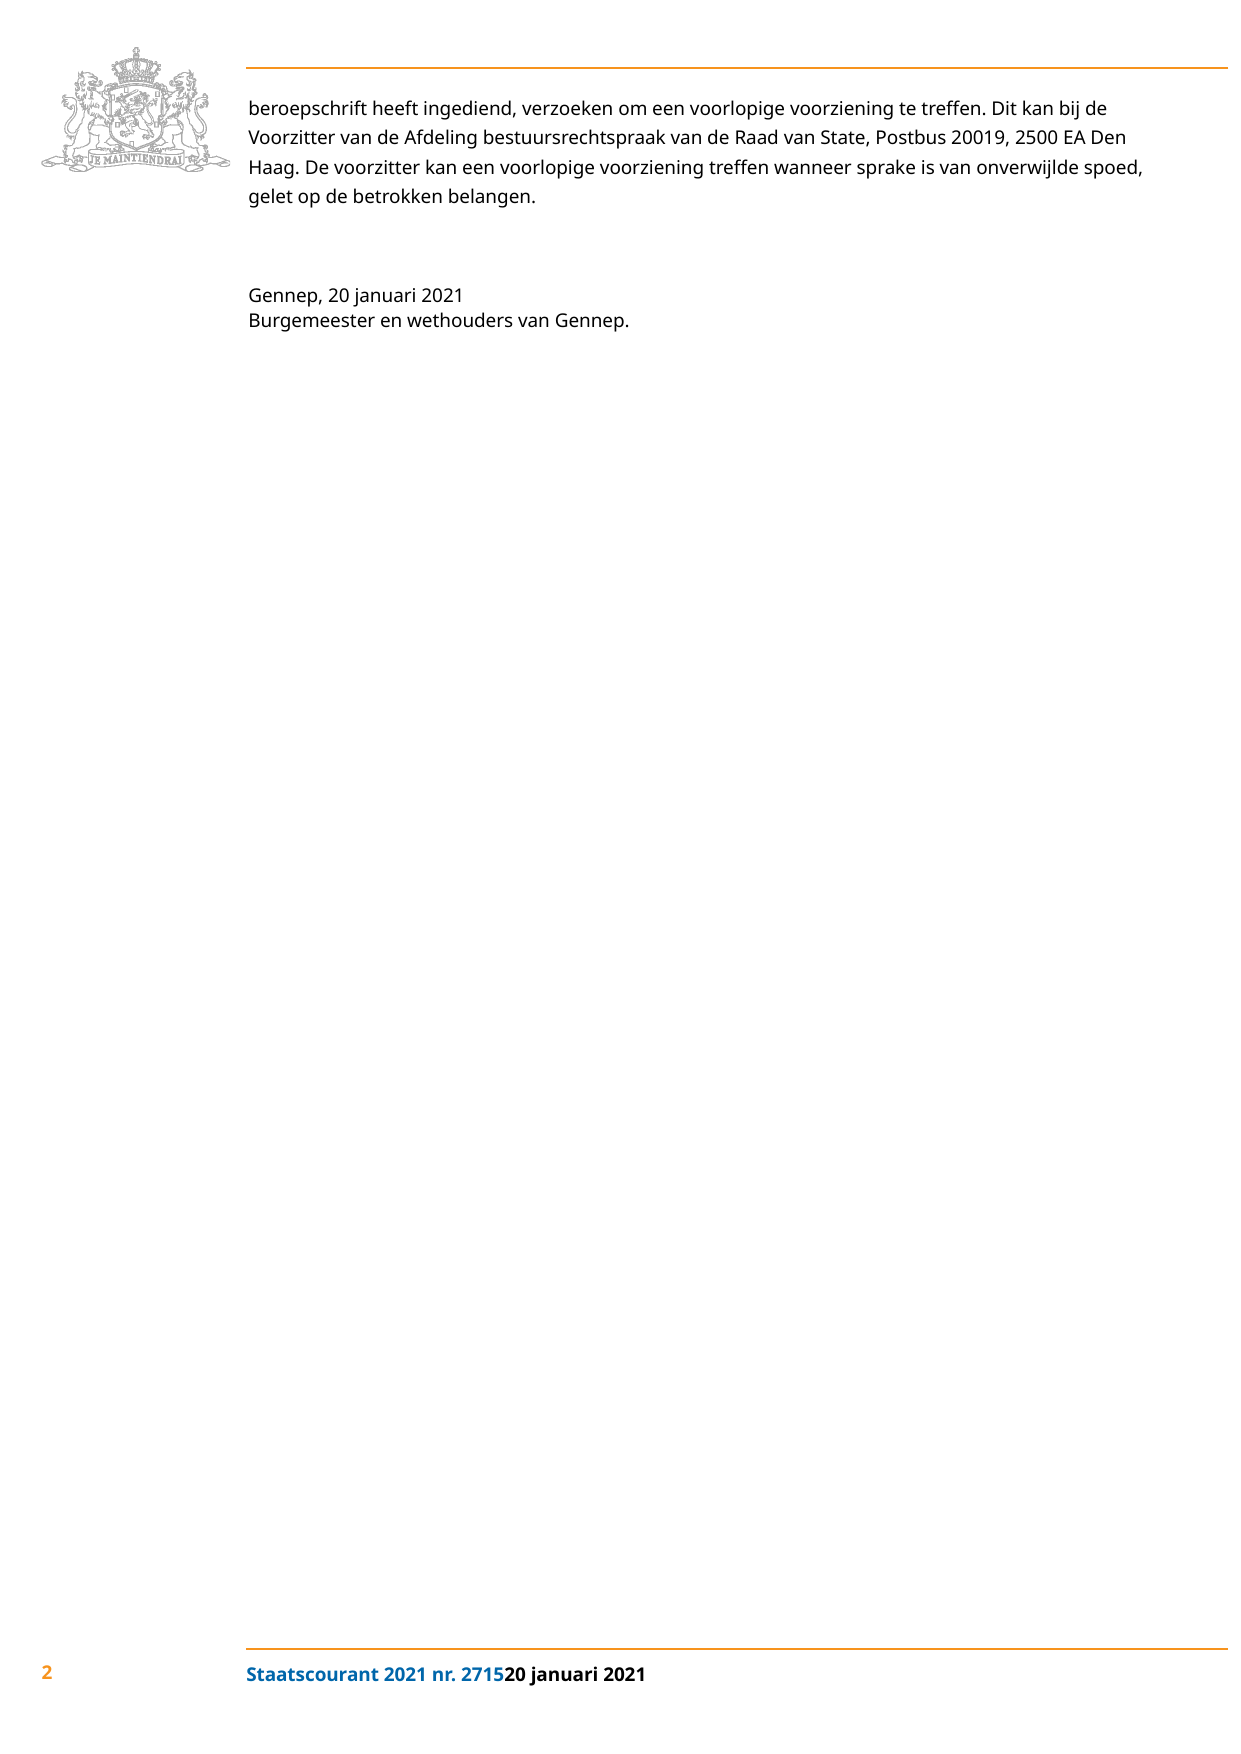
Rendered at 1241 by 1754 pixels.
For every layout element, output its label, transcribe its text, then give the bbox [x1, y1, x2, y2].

picture [41, 47, 231, 172]
text Gennep, 20 januari 2021 [248, 282, 1152, 307]
text Burgemeester en wethouders van Gennep. [248, 307, 1152, 333]
text beroepschrift heeft ingediend, verzoeken om een voorlopige voorziening te treffen. Dit kan bij de Voorzitter van de Afdeling bestuursrechtspraak van de Raad van State, Postbus 20019, 2500 EA Den Haag. De voorzitter kan een voorlopige voorziening treffen wanneer sprake is van onverwijlde spoed, gelet op de betrokken belangen. [248, 95, 1152, 209]
